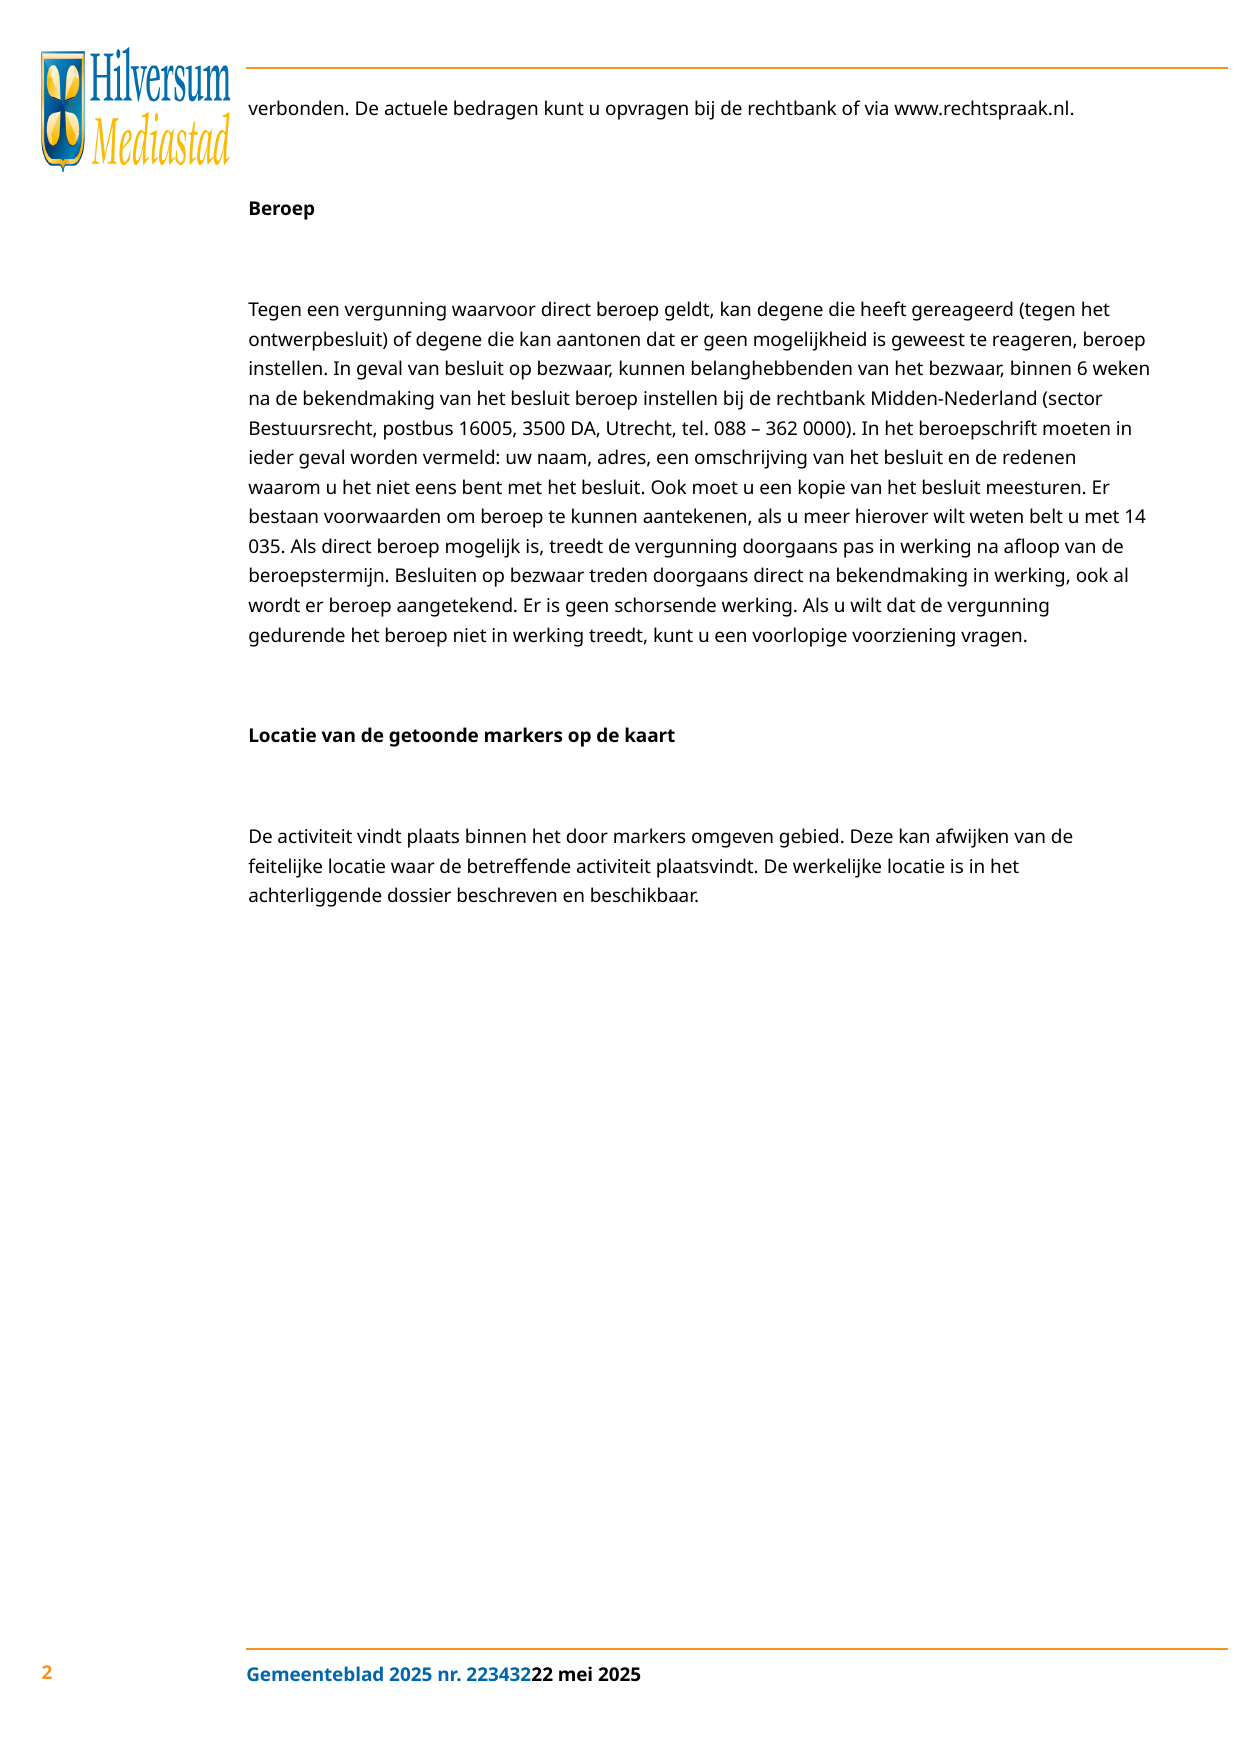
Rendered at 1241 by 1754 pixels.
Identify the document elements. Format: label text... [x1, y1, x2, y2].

text Locatie van de getoonde markers op de kaart [248, 723, 1152, 748]
text Tegen een vergunning waarvoor direct beroep geldt, kan degene die heeft gereageerd (tegen het ontwerpbesluit) of degene die kan aantonen dat er geen mogelijkheid is geweest te reageren, beroep instellen. In geval van besluit op bezwaar, kunnen belanghebbenden van het bezwaar, binnen 6 weken na de bekendmaking van het besluit beroep instellen bij de rechtbank Midden-Nederland (sector Bestuursrecht, postbus 16005, 3500 DA, Utrecht, tel. 088 – 362 0000). In het beroepschrift moeten in ieder geval worden vermeld: uw naam, adres, een omschrijving van het besluit en de redenen waarom u het niet eens bent met het besluit. Ook moet u een kopie van het besluit meesturen. Er bestaan voorwaarden om beroep te kunnen aantekenen, als u meer hierover wilt weten belt u met 14 035. Als direct beroep mogelijk is, treedt de vergunning doorgaans pas in werking na afloop van de beroepstermijn. Besluiten op bezwaar treden doorgaans direct na bekendmaking in werking, ook al wordt er beroep aangetekend. Er is geen schorsende werking. Als u wilt dat de vergunning gedurende het beroep niet in werking treedt, kunt u een voorlopige voorziening vragen. [248, 296, 1152, 648]
picture [41, 47, 231, 172]
text De activiteit vindt plaats binnen het door markers omgeven gebied. Deze kan afwijken van de feitelijke locatie waar de betreffende activiteit plaatsvindt. De werkelijke locatie is in het achterliggende dossier beschreven en beschikbaar. [248, 823, 1152, 908]
text Beroep [248, 196, 1152, 221]
text verbonden. De actuele bedragen kunt u opvragen bij de rechtbank of via www.rechtspraak.nl. [248, 95, 1152, 121]
